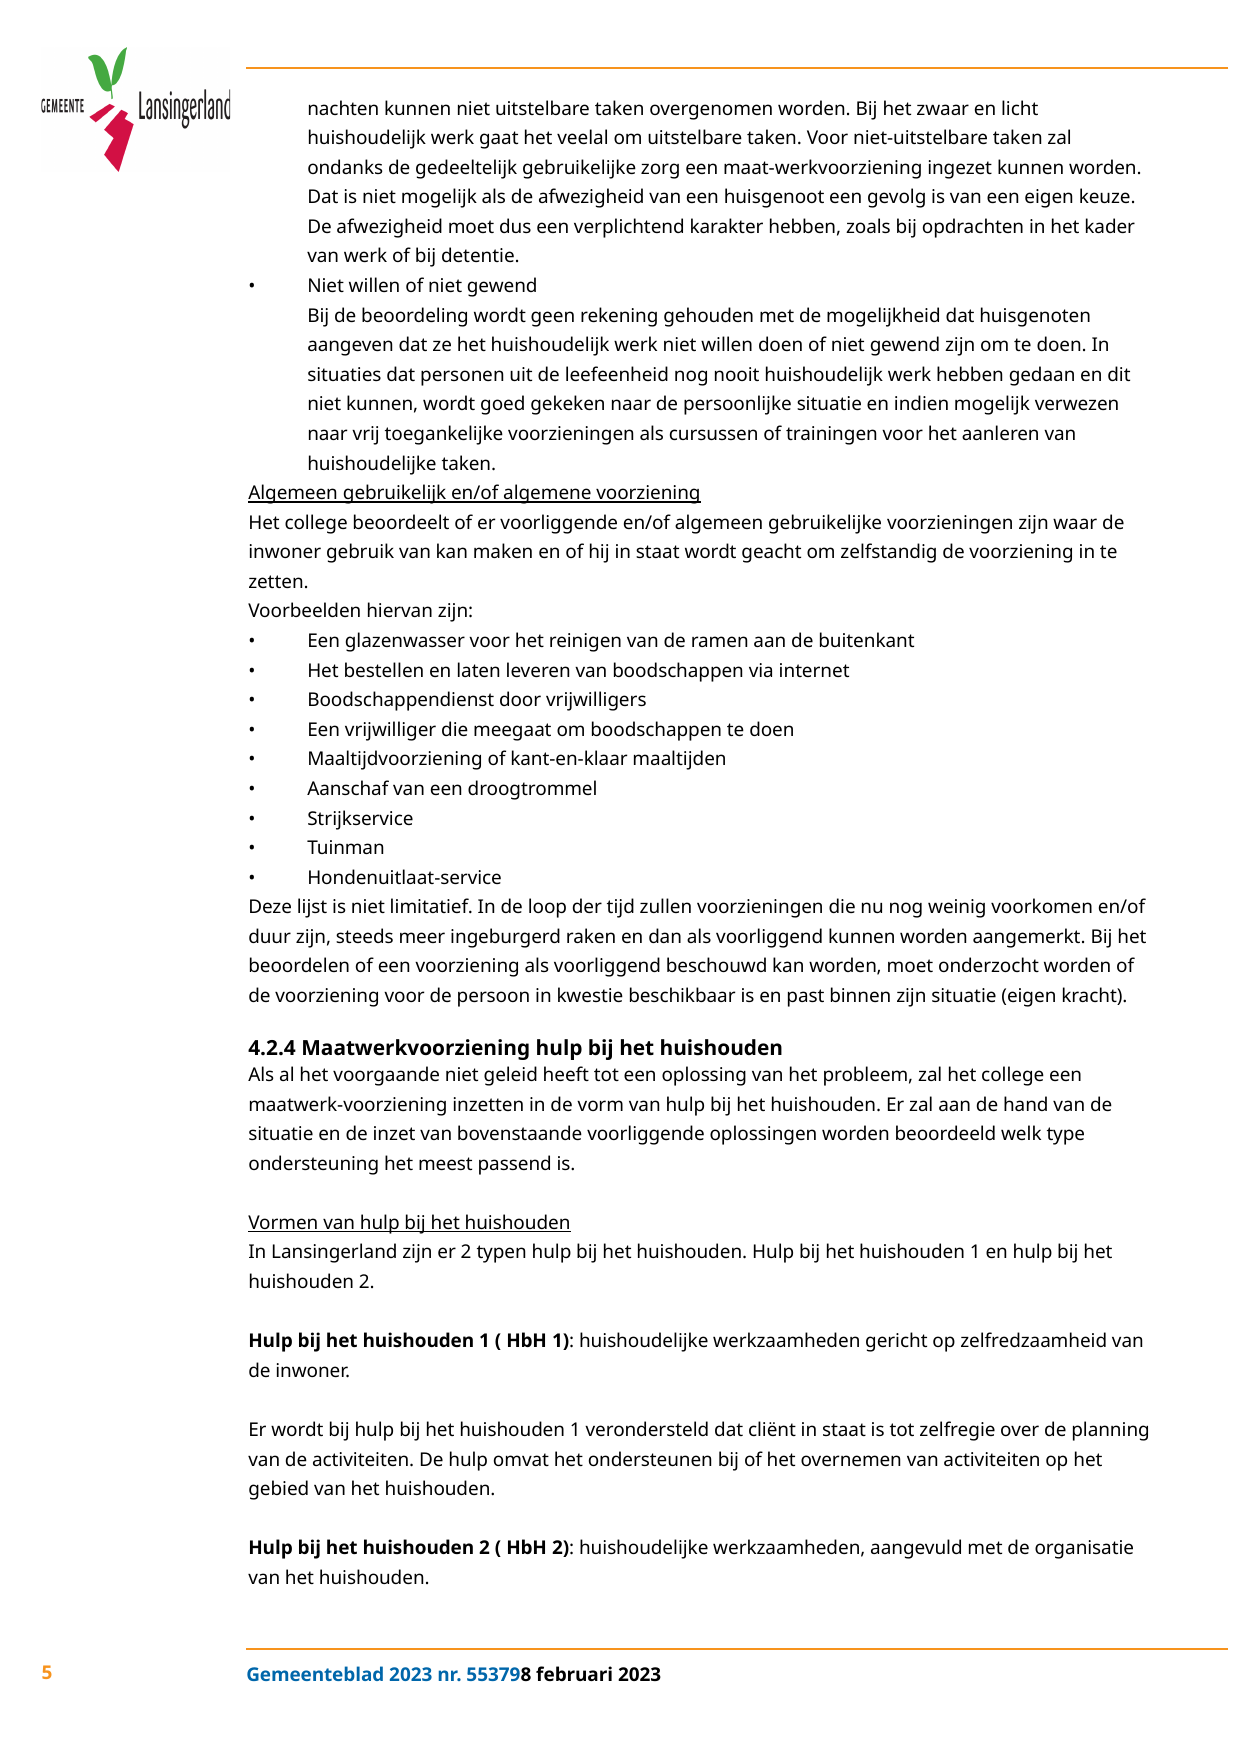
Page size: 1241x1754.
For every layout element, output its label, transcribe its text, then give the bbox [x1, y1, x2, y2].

list Een glazenwasser voor het reinigen van de ramen aan de buitenkant [248, 627, 1152, 653]
list Bij de beoordeling wordt geen rekening gehouden met de mogelijkheid dat huisgenoten aangeven dat ze het huishoudelijk werk niet willen doen of niet gewend zijn om te doen. In situaties dat personen uit de leefeenheid nog nooit huishoudelijk werk hebben gedaan en dit niet kunnen, wordt goed gekeken naar de persoonlijke situatie en indien mogelijk verwezen naar vrij toegankelijke voorzieningen als cursussen of trainingen voor het aanleren van huishoudelijke taken. [248, 302, 1152, 476]
list Tuinman [248, 834, 1152, 860]
list nachten kunnen niet uitstelbare taken overgenomen worden. Bij het zwaar en licht huishoudelijk werk gaat het veelal om uitstelbare taken. Voor niet-uitstelbare taken zal ondanks de gedeeltelijk gebruikelijke zorg een maat-werkvoorziening ingezet kunnen worden. Dat is niet mogelijk als de afwezigheid van een huisgenoot een gevolg is van een eigen keuze. De afwezigheid moet dus een verplichtend karakter hebben, zoals bij opdrachten in het kader van werk of bij detentie. [248, 95, 1152, 268]
text Er wordt bij hulp bij het huishouden 1 verondersteld dat cliënt in staat is tot zelfregie over de planning van de activiteiten. De hulp omvat het ondersteunen bij of het overnemen van activiteiten op het gebied van het huishouden. [248, 1416, 1152, 1501]
list Het bestellen en laten leveren van boodschappen via internet [248, 657, 1152, 683]
list Boodschappendienst door vrijwilligers [248, 686, 1152, 712]
text Hulp bij het huishouden 1 ( HbH 1): huishoudelijke werkzaamheden gericht op zelfredzaamheid van de inwoner. [248, 1327, 1152, 1383]
list Niet willen of niet gewend [248, 272, 1152, 298]
text Algemeen gebruikelijk en/of algemene voorziening [248, 479, 1152, 505]
text Vormen van hulp bij het huishouden [248, 1209, 1152, 1235]
list Hondenuitlaat-service [248, 864, 1152, 890]
list Strijkservice [248, 805, 1152, 831]
text Deze lijst is niet limitatief. In de loop der tijd zullen voorzieningen die nu nog weinig voorkomen en/of duur zijn, steeds meer ingeburgerd raken en dan als voorliggend kunnen worden aangemerkt. Bij het beoordelen of een voorziening als voorliggend beschouwd kan worden, moet onderzocht worden of de voorziening voor de persoon in kwestie beschikbaar is en past binnen zijn situatie (eigen kracht). [248, 893, 1152, 1008]
list Maaltijdvoorziening of kant-en-klaar maaltijden [248, 746, 1152, 771]
text Voorbeelden hiervan zijn: [248, 598, 1152, 623]
text Als al het voorgaande niet geleid heeft tot een oplossing van het probleem, zal het college een maatwerk-voorziening inzetten in de vorm van hulp bij het huishouden. Er zal aan de hand van de situatie en de inzet van bovenstaande voorliggende oplossingen worden beoordeeld welk type ondersteuning het meest passend is. [248, 1061, 1152, 1176]
list Aanschaf van een droogtrommel [248, 775, 1152, 801]
text Het college beoordeelt of er voorliggende en/of algemeen gebruikelijke voorzieningen zijn waar de inwoner gebruik van kan maken en of hij in staat wordt geacht om zelfstandig de voorziening in te zetten. [248, 509, 1152, 594]
picture [41, 47, 231, 172]
text Hulp bij het huishouden 2 ( HbH 2): huishoudelijke werkzaamheden, aangevuld met de organisatie van het huishouden. [248, 1534, 1152, 1590]
list Een vrijwilliger die meegaat om boodschappen te doen [248, 716, 1152, 742]
text 4.2.4 Maatwerkvoorziening hulp bij het huishouden [248, 1033, 1152, 1061]
text In Lansingerland zijn er 2 typen hulp bij het huishouden. Hulp bij het huishouden 1 en hulp bij het huishouden 2. [248, 1239, 1152, 1294]
